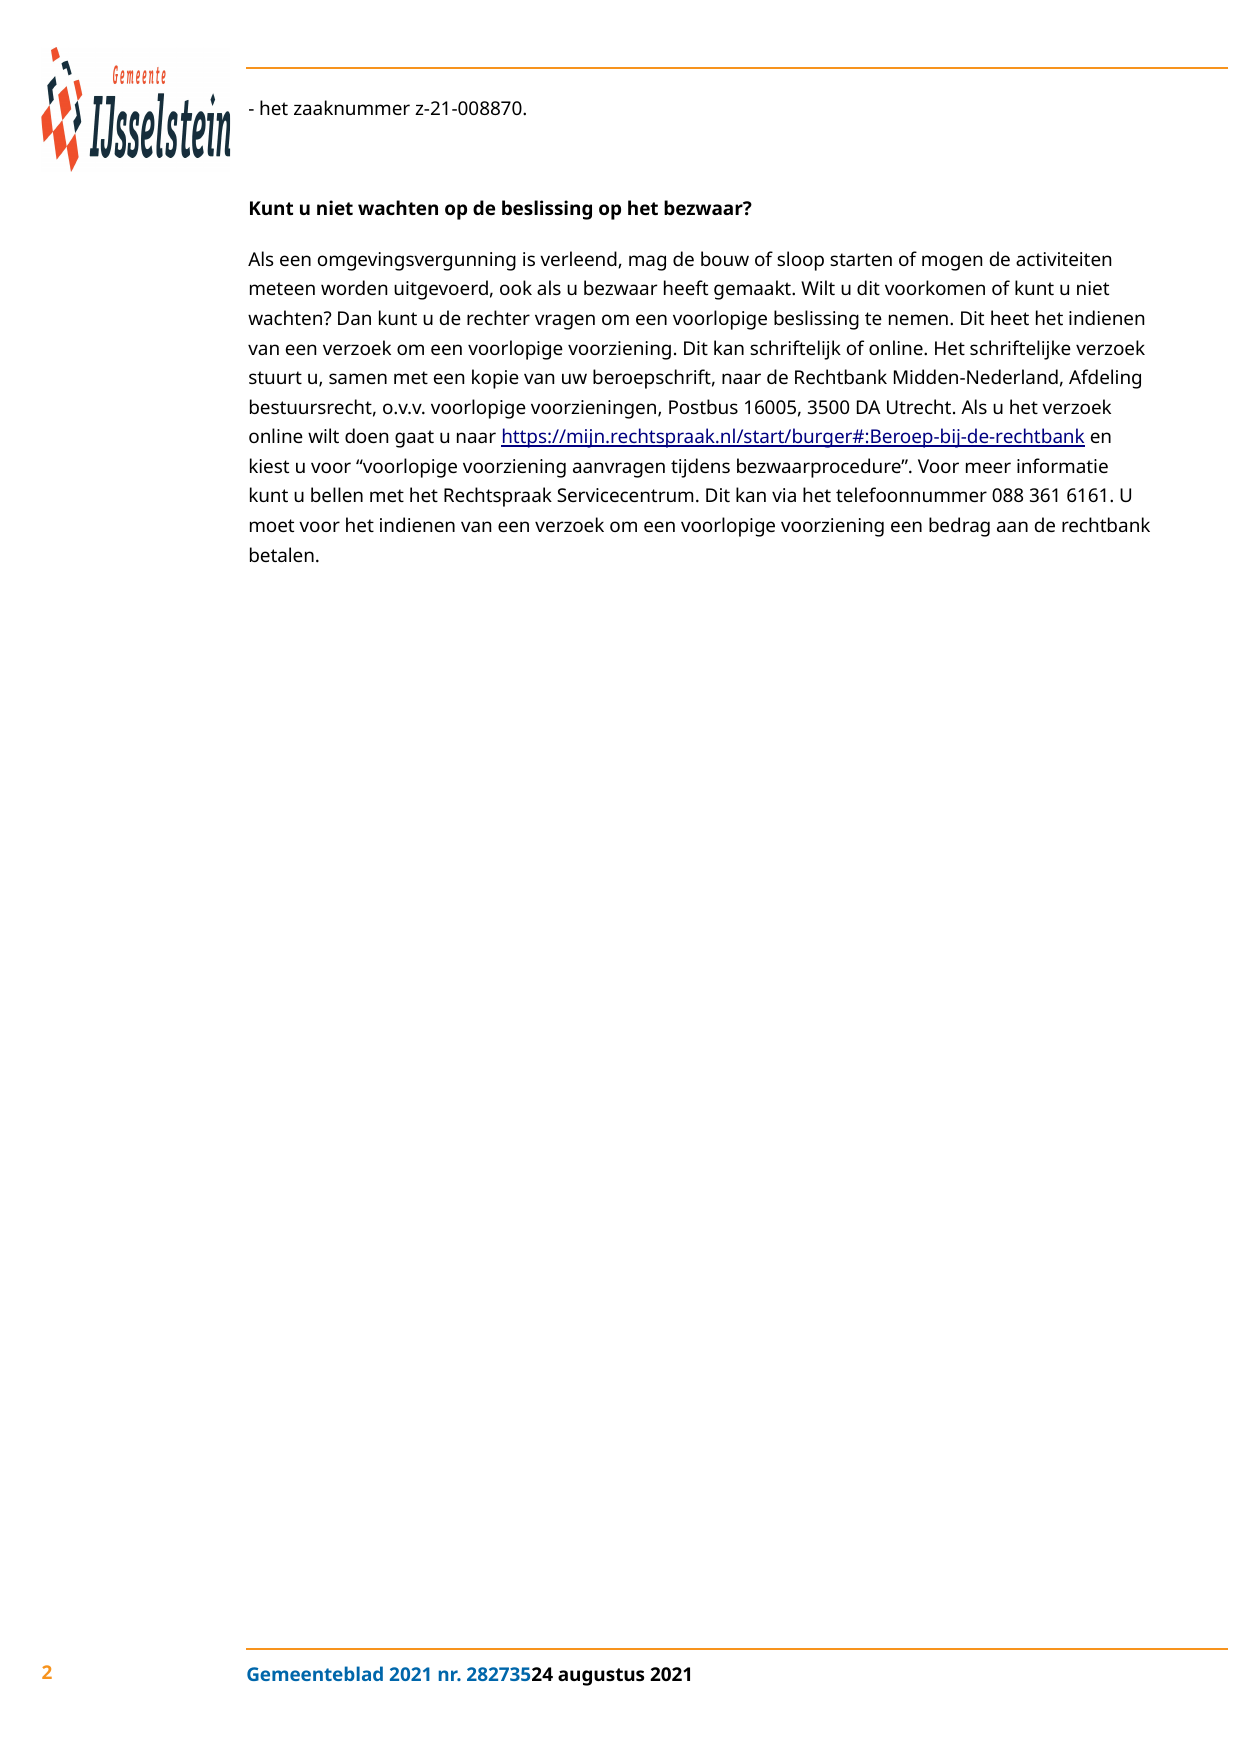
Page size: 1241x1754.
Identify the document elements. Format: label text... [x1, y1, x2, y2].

text - het zaaknummer z-21-008870. [248, 95, 1152, 121]
picture [41, 47, 231, 172]
text Als een omgevingsvergunning is verleend, mag de bouw of sloop starten of mogen de activiteiten meteen worden uitgevoerd, ook als u bezwaar heeft gemaakt. Wilt u dit voorkomen of kunt u niet wachten? Dan kunt u de rechter vragen om een voorlopige beslissing te nemen. Dit heet het indienen van een verzoek om een voorlopige voorziening. Dit kan schriftelijk of online. Het schriftelijke verzoek stuurt u, samen met een kopie van uw beroepschrift, naar de Rechtbank Midden-Nederland, Afdeling bestuursrecht, o.v.v. voorlopige voorzieningen, Postbus 16005, 3500 DA Utrecht. Als u het verzoek online wilt doen gaat u naar https://mijn.rechtspraak.nl/start/burger#:Beroep-bij-de-rechtbank en kiest u voor “voorlopige voorziening aanvragen tijdens bezwaarprocedure”. Voor meer informatie kunt u bellen met het Rechtspraak Servicecentrum. Dit kan via het telefoonnummer 088 361 6161. U moet voor het indienen van een verzoek om een voorlopige voorziening een bedrag aan de rechtbank betalen. [248, 246, 1152, 568]
text Kunt u niet wachten op de beslissing op het bezwaar? [248, 196, 1152, 221]
